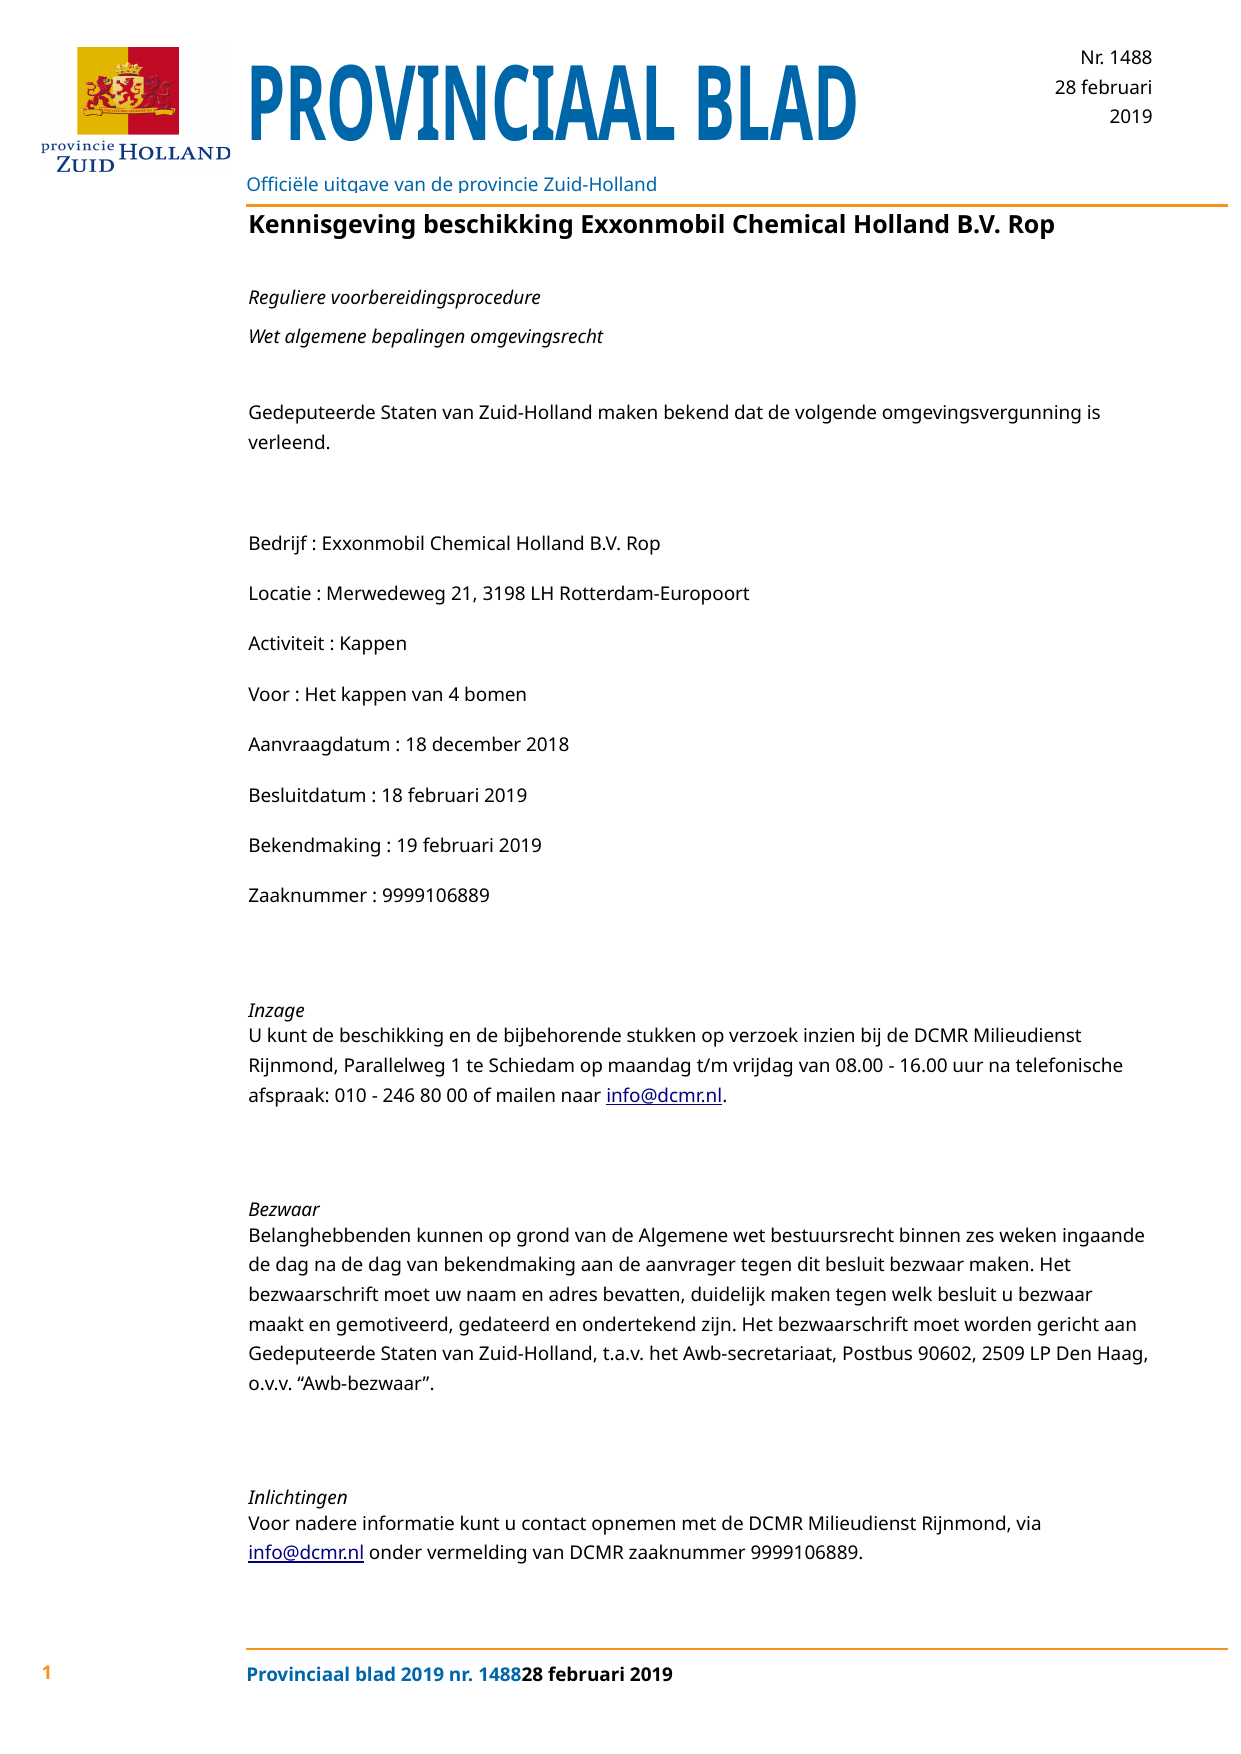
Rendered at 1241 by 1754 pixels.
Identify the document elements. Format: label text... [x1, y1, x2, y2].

text Gedeputeerde Staten van Zuid-Holland maken bekend dat de volgende omgevingsvergunning is verleend. [248, 399, 1152, 454]
text Kennisgeving beschikking Exxonmobil Chemical Holland B.V. Rop [248, 207, 1152, 241]
text Bedrijf : Exxonmobil Chemical Holland B.V. Rop [248, 530, 1152, 555]
text Inlichtingen [248, 1484, 1152, 1510]
text Locatie : Merwedeweg 21, 3198 LH Rotterdam-Europoort [248, 580, 1152, 606]
text Inzage [248, 997, 1152, 1023]
text Voor nadere informatie kunt u contact opnemen met de DCMR Milieudienst Rijnmond, via info@dcmr.nl onder vermelding van DCMR zaaknummer 9999106889. [248, 1510, 1152, 1565]
text Besluitdatum : 18 februari 2019 [248, 782, 1152, 807]
text Voor : Het kappen van 4 bomen [248, 681, 1152, 707]
text Reguliere voorbereidingsprocedure [248, 284, 1152, 309]
text Bekendmaking : 19 februari 2019 [248, 832, 1152, 858]
picture [41, 47, 231, 172]
text U kunt de beschikking en de bijbehorende stukken op verzoek inzien bij de DCMR Milieudienst Rijnmond, Parallelweg 1 te Schiedam op maandag t/m vrijdag van 08.00 - 16.00 uur na telefonische afspraak: 010 - 246 80 00 of mailen naar info@dcmr.nl. [248, 1023, 1152, 1108]
text Belanghebbenden kunnen op grond van de Algemene wet bestuursrecht binnen zes weken ingaande de dag na de dag van bekendmaking aan de aanvrager tegen dit besluit bezwaar maken. Het bezwaarschrift moet uw naam en adres bevatten, duidelijk maken tegen welk besluit u bezwaar maakt en gemotiveerd, gedateerd en ondertekend zijn. Het bezwaarschrift moet worden gericht aan Gedeputeerde Staten van Zuid-Holland, t.a.v. het Awb-secretariaat, Postbus 90602, 2509 LP Den Haag, o.v.v. “Awb-bezwaar”. [248, 1222, 1152, 1396]
text Activiteit : Kappen [248, 631, 1152, 656]
text Zaaknummer : 9999106889 [248, 883, 1152, 908]
text Aanvraagdatum : 18 december 2018 [248, 731, 1152, 757]
text Wet algemene bepalingen omgevingsrecht [248, 323, 1152, 349]
text Bezwaar [248, 1196, 1152, 1222]
